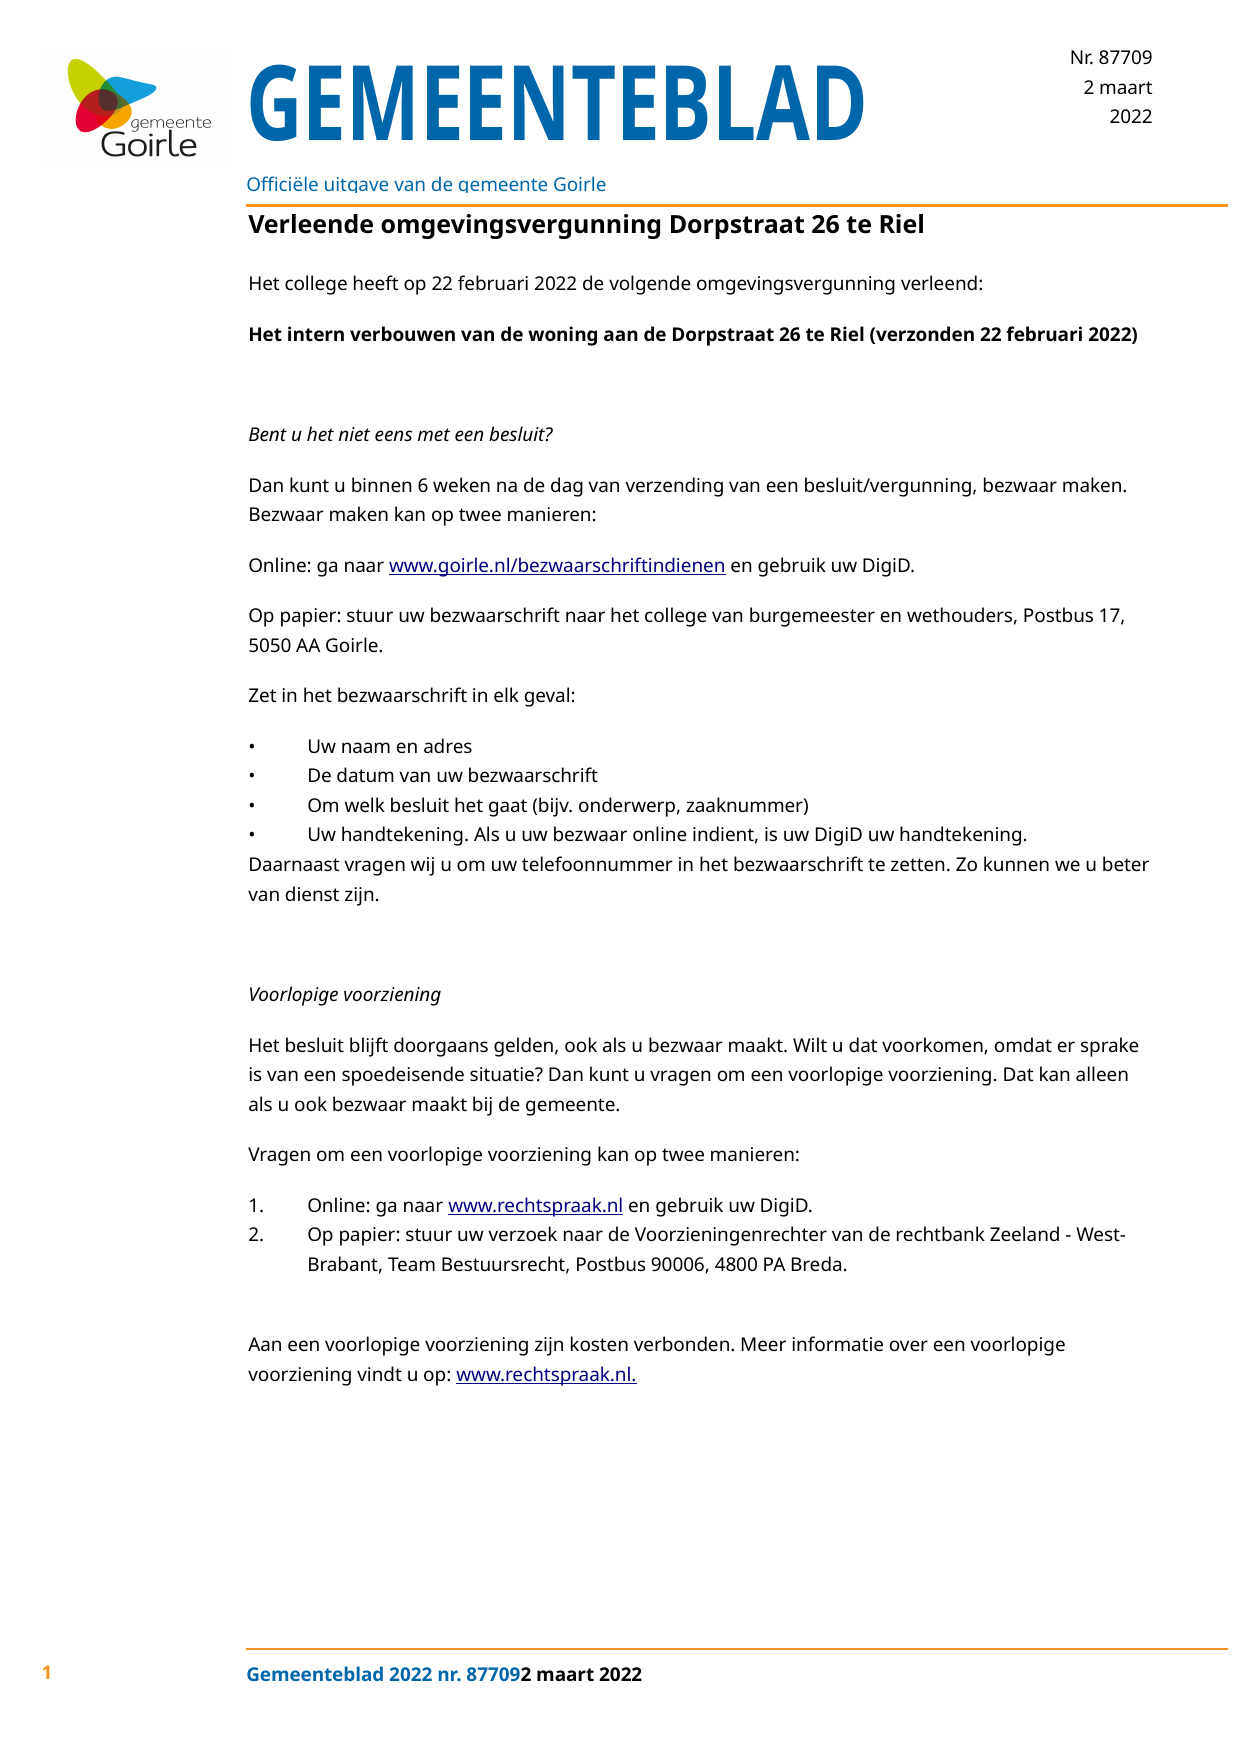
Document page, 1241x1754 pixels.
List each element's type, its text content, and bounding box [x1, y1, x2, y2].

text Het intern verbouwen van de woning aan de Dorpstraat 26 te Riel (verzonden 22 februari 2022) [248, 321, 1152, 346]
text Vragen om een voorlopige voorziening kan op twee manieren: [248, 1142, 1152, 1167]
text Zet in het bezwaarschrift in elk geval: [248, 682, 1152, 708]
text Het college heeft op 22 februari 2022 de volgende omgevingsvergunning verleend: [248, 270, 1152, 296]
picture [41, 47, 231, 172]
list Online: ga naar www.rechtspraak.nl en gebruik uw DigiD. [248, 1192, 1152, 1218]
text Verleende omgevingsvergunning Dorpstraat 26 te Riel [248, 207, 1152, 241]
list Uw naam en adres [248, 733, 1152, 758]
list Om welk besluit het gaat (bijv. onderwerp, zaaknummer) [248, 792, 1152, 818]
text Aan een voorlopige voorziening zijn kosten verbonden. Meer informatie over een voorlopige voorziening vindt u op: www.rechtspraak.nl. [248, 1331, 1152, 1386]
text Bent u het niet eens met een besluit? [248, 422, 1152, 447]
list Uw handtekening. Als u uw bezwaar online indient, is uw DigiD uw handtekening. [248, 822, 1152, 847]
list Op papier: stuur uw verzoek naar de Voorzieningenrechter van de rechtbank Zeeland - West-Brabant, Team Bestuursrecht, Postbus 90006, 4800 PA Breda. [248, 1222, 1152, 1277]
text Dan kunt u binnen 6 weken na de dag van verzending van een besluit/vergunning, bezwaar maken. Bezwaar maken kan op twee manieren: [248, 472, 1152, 527]
text Daarnaast vragen wij u om uw telefoonnummer in het bezwaarschrift te zetten. Zo kunnen we u beter van dienst zijn. [248, 851, 1152, 906]
text Het besluit blijft doorgaans gelden, ook als u bezwaar maakt. Wilt u dat voorkomen, omdat er sprake is van een spoedeisende situatie? Dan kunt u vragen om een voorlopige voorziening. Dat kan alleen als u ook bezwaar maakt bij de gemeente. [248, 1032, 1152, 1117]
list De datum van uw bezwaarschrift [248, 762, 1152, 788]
text Online: ga naar www.goirle.nl/bezwaarschriftindienen en gebruik uw DigiD. [248, 552, 1152, 578]
text Op papier: stuur uw bezwaarschrift naar het college van burgemeester en wethouders, Postbus 17, 5050 AA Goirle. [248, 602, 1152, 658]
text Voorlopige voorziening [248, 982, 1152, 1007]
